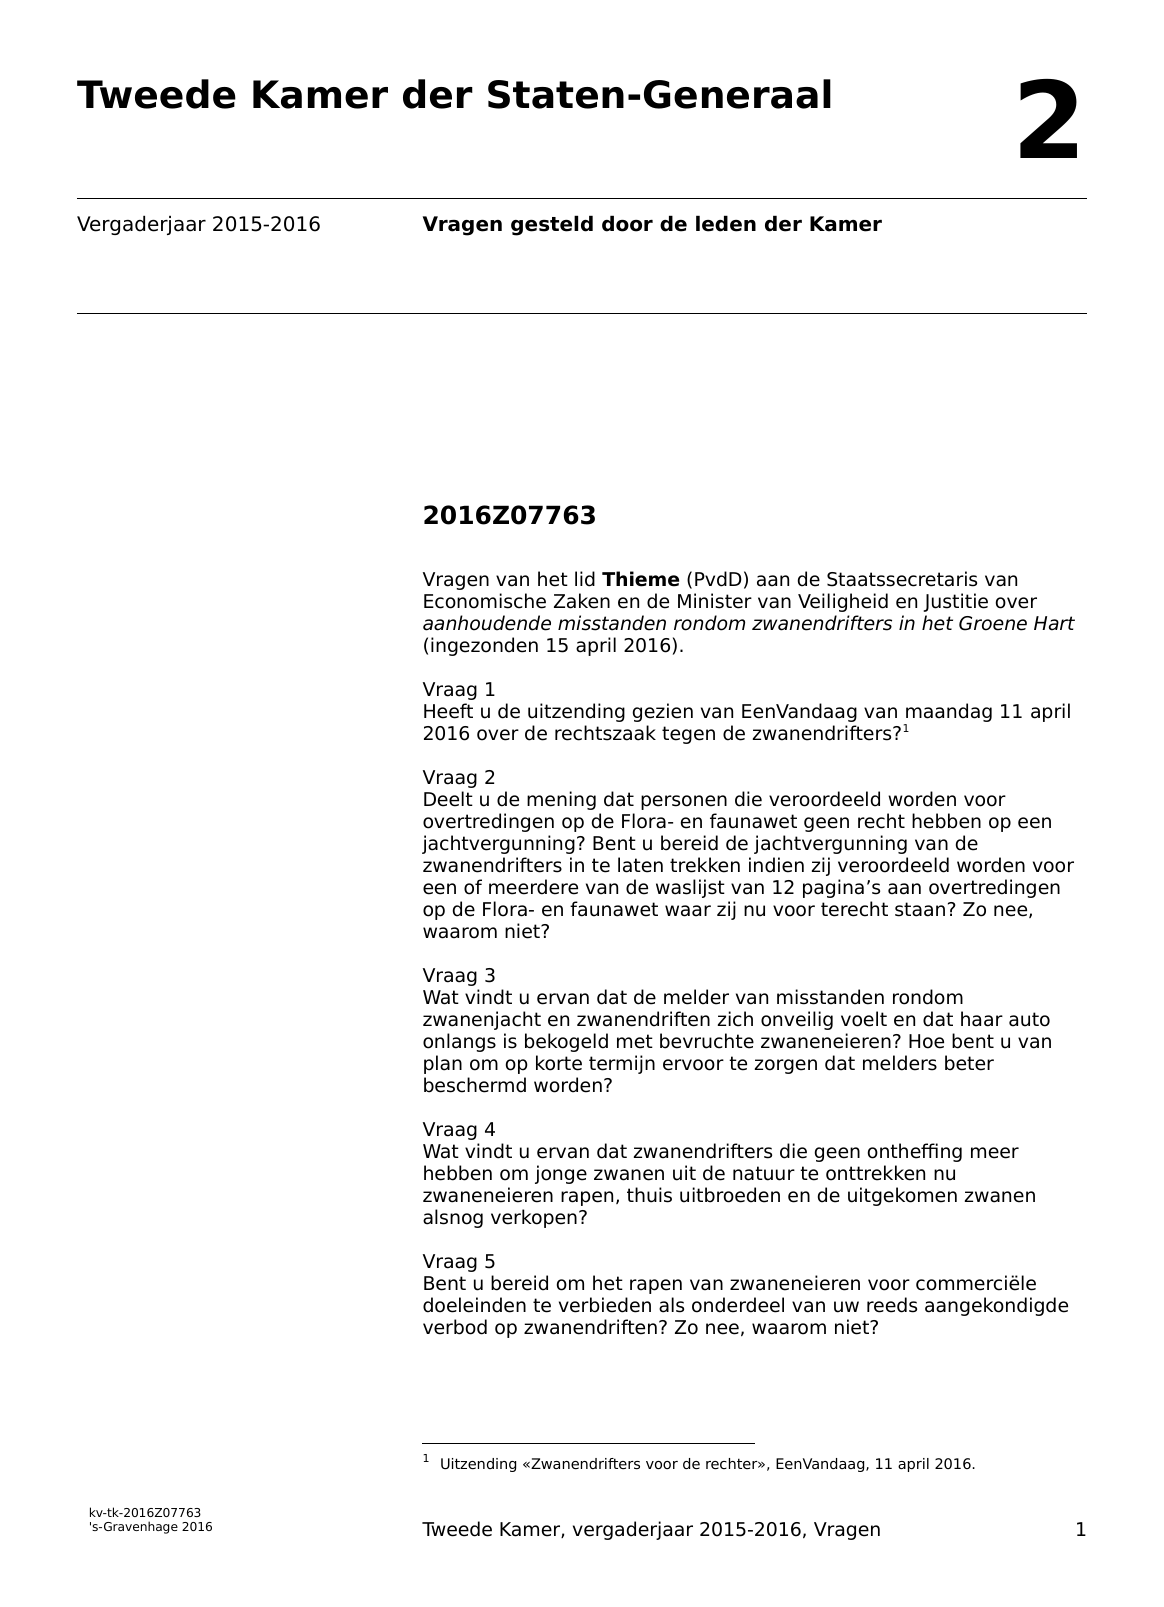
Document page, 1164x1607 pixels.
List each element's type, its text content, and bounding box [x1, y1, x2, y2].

text Uitzending «Zwanendrifters voor de rechter», EenVandaag, 11 april 2016. [422, 1452, 1087, 1474]
text Wat vindt u ervan dat de melder van misstanden rondom zwanenjacht en zwanendriften zich onveilig voelt en dat haar auto onlangs is bekogeld met bevruchte zwaneneieren? Hoe bent u van plan om op korte termijn ervoor te zorgen dat melders beter beschermd worden? [422, 987, 1087, 1097]
table_header 2 [886, 59, 1087, 198]
text Wat vindt u ervan dat zwanendrifters die geen ontheffing meer hebben om jonge zwanen uit de natuur te onttrekken nu zwaneneieren rapen, thuis uitbroeden en de uitgekomen zwanen alsnog verkopen? [422, 1141, 1087, 1229]
table_cell Vragen gesteld door de leden der Kamer [422, 199, 1087, 313]
text 2016Z07763 [422, 501, 1087, 531]
text Vraag 4 [422, 1119, 1087, 1141]
text Heeft u de uitzending gezien van EenVandaag van maandag 11 april 2016 over de rechtszaak tegen de zwanendrifters? [422, 701, 1087, 745]
text Deelt u de mening dat personen die veroordeeld worden voor overtredingen op de Flora- en faunawet geen recht hebben op een jachtvergunning? Bent u bereid de jachtvergunning van de zwanendrifters in te laten trekken indien zij veroordeeld worden voor een of meerdere van de waslijst van 12 pagina’s aan overtredingen op de Flora- en faunawet waar zij nu voor terecht staan? Zo nee, waarom niet? [422, 789, 1087, 943]
table_header Tweede Kamer der Staten-Generaal [77, 59, 886, 198]
text Vraag 3 [422, 965, 1087, 987]
text Bent u bereid om het rapen van zwaneneieren voor commerciële doeleinden te verbieden als onderdeel van uw reeds aangekondigde verbod op zwanendriften? Zo nee, waarom niet? [422, 1273, 1087, 1339]
text 's-Gravenhage 2016 [88, 1520, 323, 1534]
text Vraag 1 [422, 679, 1087, 701]
text Vraag 5 [422, 1251, 1087, 1273]
table_cell Vergaderjaar 2015-2016 [77, 199, 422, 313]
text Vraag 2 [422, 767, 1087, 789]
text Vragen van het lid Thieme (PvdD) aan de Staatssecretaris van Economische Zaken en de Minister van Veiligheid en Justitie over aanhoudende misstanden rondom zwanendrifters in het Groene Hart (ingezonden 15 april 2016). [422, 569, 1087, 657]
text kv-tk-2016Z07763 [88, 1506, 323, 1520]
